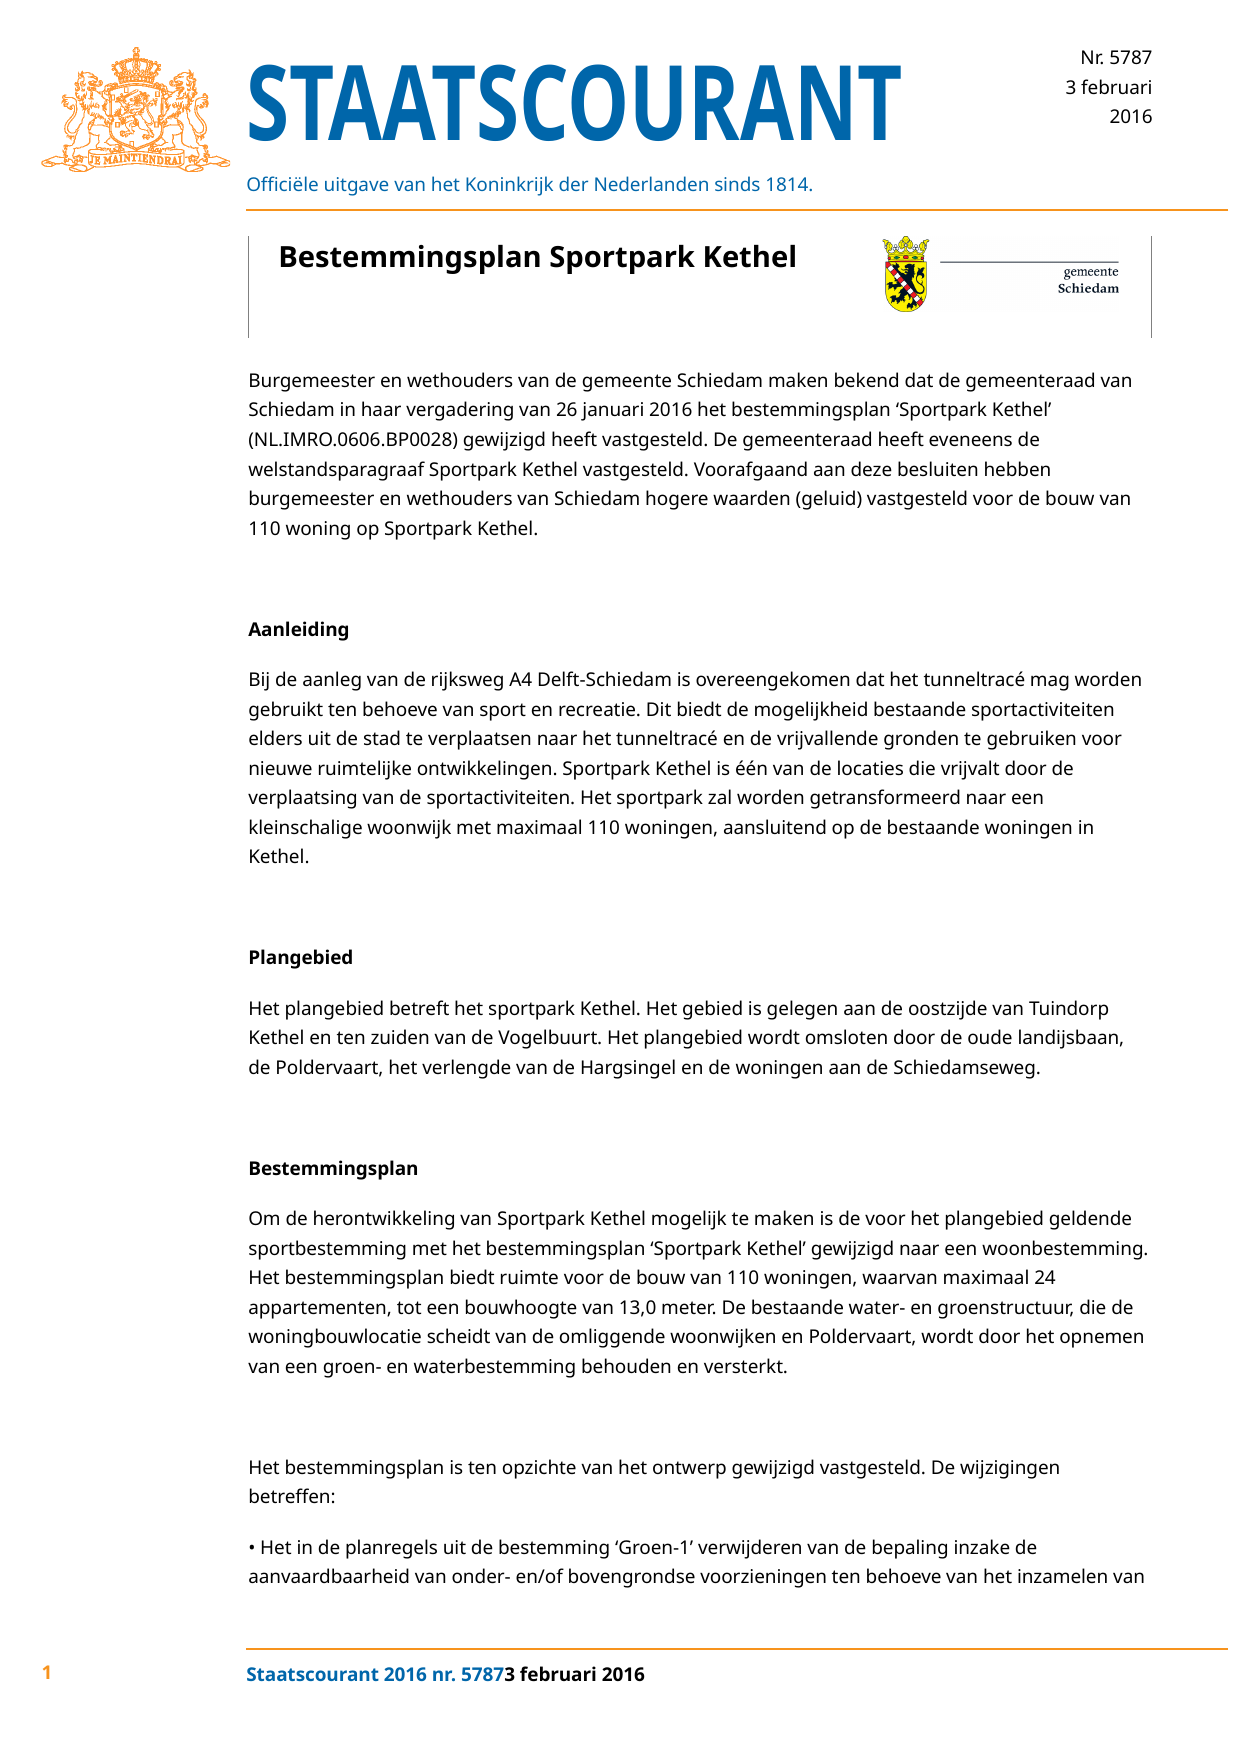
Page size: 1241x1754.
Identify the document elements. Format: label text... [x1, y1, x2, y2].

table_header [850, 236, 1151, 338]
text Burgemeester en wethouders van de gemeente Schiedam maken bekend dat de gemeenteraad van Schiedam in haar vergadering van 26 januari 2016 het bestemmingsplan ‘Sportpark Kethel’ (NL.IMRO.0606.BP0028) gewijzigd heeft vastgesteld. De gemeenteraad heeft eveneens de welstandsparagraaf Sportpark Kethel vastgesteld. Voorafgaand aan deze besluiten hebben burgemeester en wethouders van Schiedam hogere waarden (geluid) vastgesteld voor de bouw van 110 woning op Sportpark Kethel. [248, 367, 1152, 541]
text • Het in de planregels uit de bestemming ‘Groen-1’ verwijderen van de bepaling inzake de aanvaardbaarheid van onder- en/of bovengrondse voorzieningen ten behoeve van het inzamelen van [248, 1534, 1152, 1589]
text Plangebied [248, 944, 1152, 970]
text Aanleiding [248, 616, 1152, 642]
table_header Bestemmingsplan Sportpark Kethel [249, 236, 850, 338]
text Het bestemmingsplan is ten opzichte van het ontwerp gewijzigd vastgesteld. De wijzigingen betreffen: [248, 1454, 1152, 1509]
text Bestemmingsplan [248, 1155, 1152, 1181]
picture [41, 47, 231, 172]
picture [882, 236, 1119, 312]
text Bij de aanleg van de rijksweg A4 Delft-Schiedam is overeengekomen dat het tunneltracé mag worden gebruikt ten behoeve van sport en recreatie. Dit biedt de mogelijkheid bestaande sportactiviteiten elders uit de stad te verplaatsen naar het tunneltracé en de vrijvallende gronden te gebruiken voor nieuwe ruimtelijke ontwikkelingen. Sportpark Kethel is één van de locaties die vrijvalt door de verplaatsing van de sportactiviteiten. Het sportpark zal worden getransformeerd naar een kleinschalige woonwijk met maximaal 110 woningen, aansluitend op de bestaande woningen in Kethel. [248, 666, 1152, 869]
text Het plangebied betreft het sportpark Kethel. Het gebied is gelegen aan de oostzijde van Tuindorp Kethel en ten zuiden van de Vogelbuurt. Het plangebied wordt omsloten door de oude landijsbaan, de Poldervaart, het verlengde van de Hargsingel en de woningen aan de Schiedamseweg. [248, 995, 1152, 1080]
text Om de herontwikkeling van Sportpark Kethel mogelijk te maken is de voor het plangebied geldende sportbestemming met het bestemmingsplan ‘Sportpark Kethel’ gewijzigd naar een woonbestemming. Het bestemmingsplan biedt ruimte voor de bouw van 110 woningen, waarvan maximaal 24 appartementen, tot een bouwhoogte van 13,0 meter. De bestaande water- en groenstructuur, die de woningbouwlocatie scheidt van de omliggende woonwijken en Poldervaart, wordt door het opnemen van een groen- en waterbestemming behouden en versterkt. [248, 1205, 1152, 1379]
